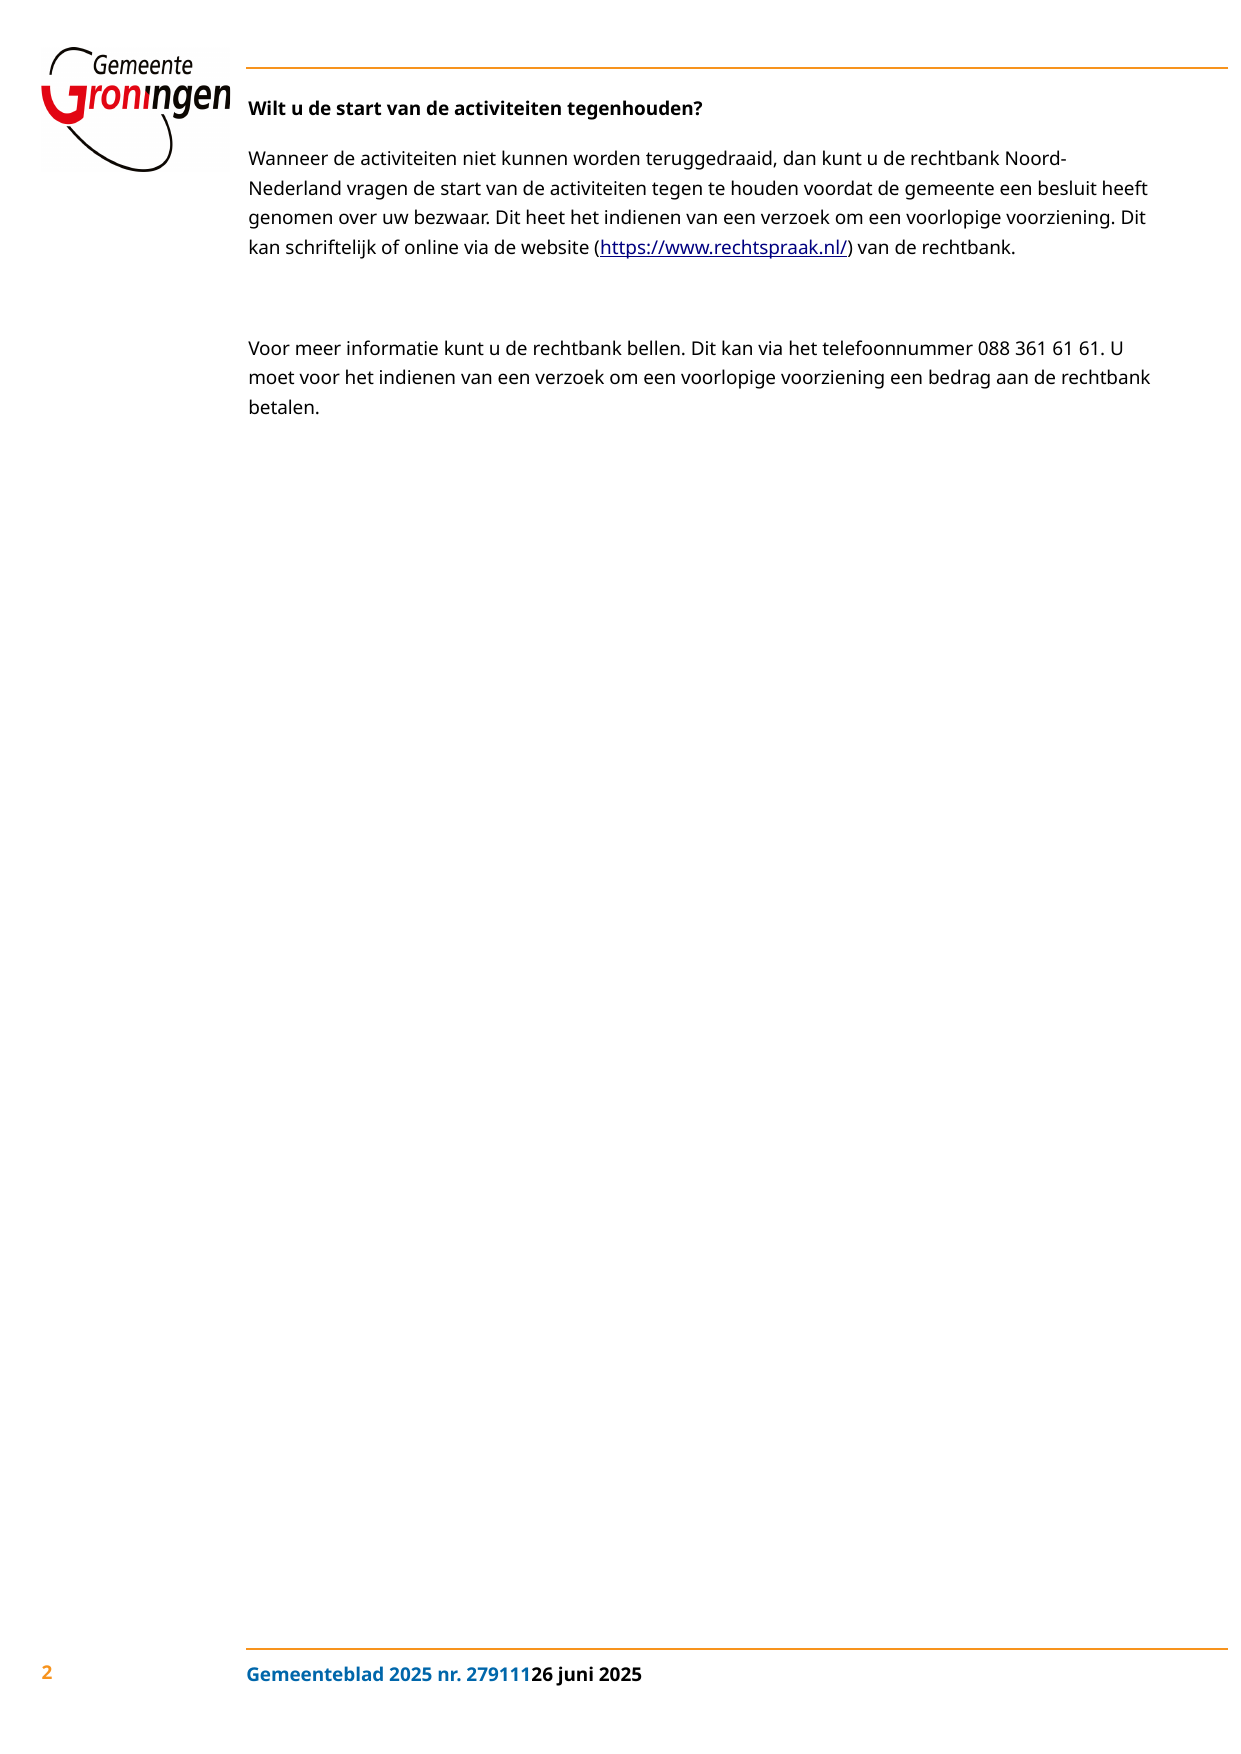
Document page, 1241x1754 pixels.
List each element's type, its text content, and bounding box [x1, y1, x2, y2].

text Wanneer de activiteiten niet kunnen worden teruggedraaid, dan kunt u de rechtbank Noord-Nederland vragen de start van de activiteiten tegen te houden voordat de gemeente een besluit heeft genomen over uw bezwaar. Dit heet het indienen van een verzoek om een voorlopige voorziening. Dit kan schriftelijk of online via de website (https://www.rechtspraak.nl/) van de rechtbank. [248, 145, 1152, 260]
picture [41, 47, 231, 172]
text Wilt u de start van de activiteiten tegenhouden? [248, 95, 1152, 121]
text Voor meer informatie kunt u de rechtbank bellen. Dit kan via het telefoonnummer 088 361 61 61. U moet voor het indienen van een verzoek om een voorlopige voorziening een bedrag aan de rechtbank betalen. [248, 335, 1152, 420]
